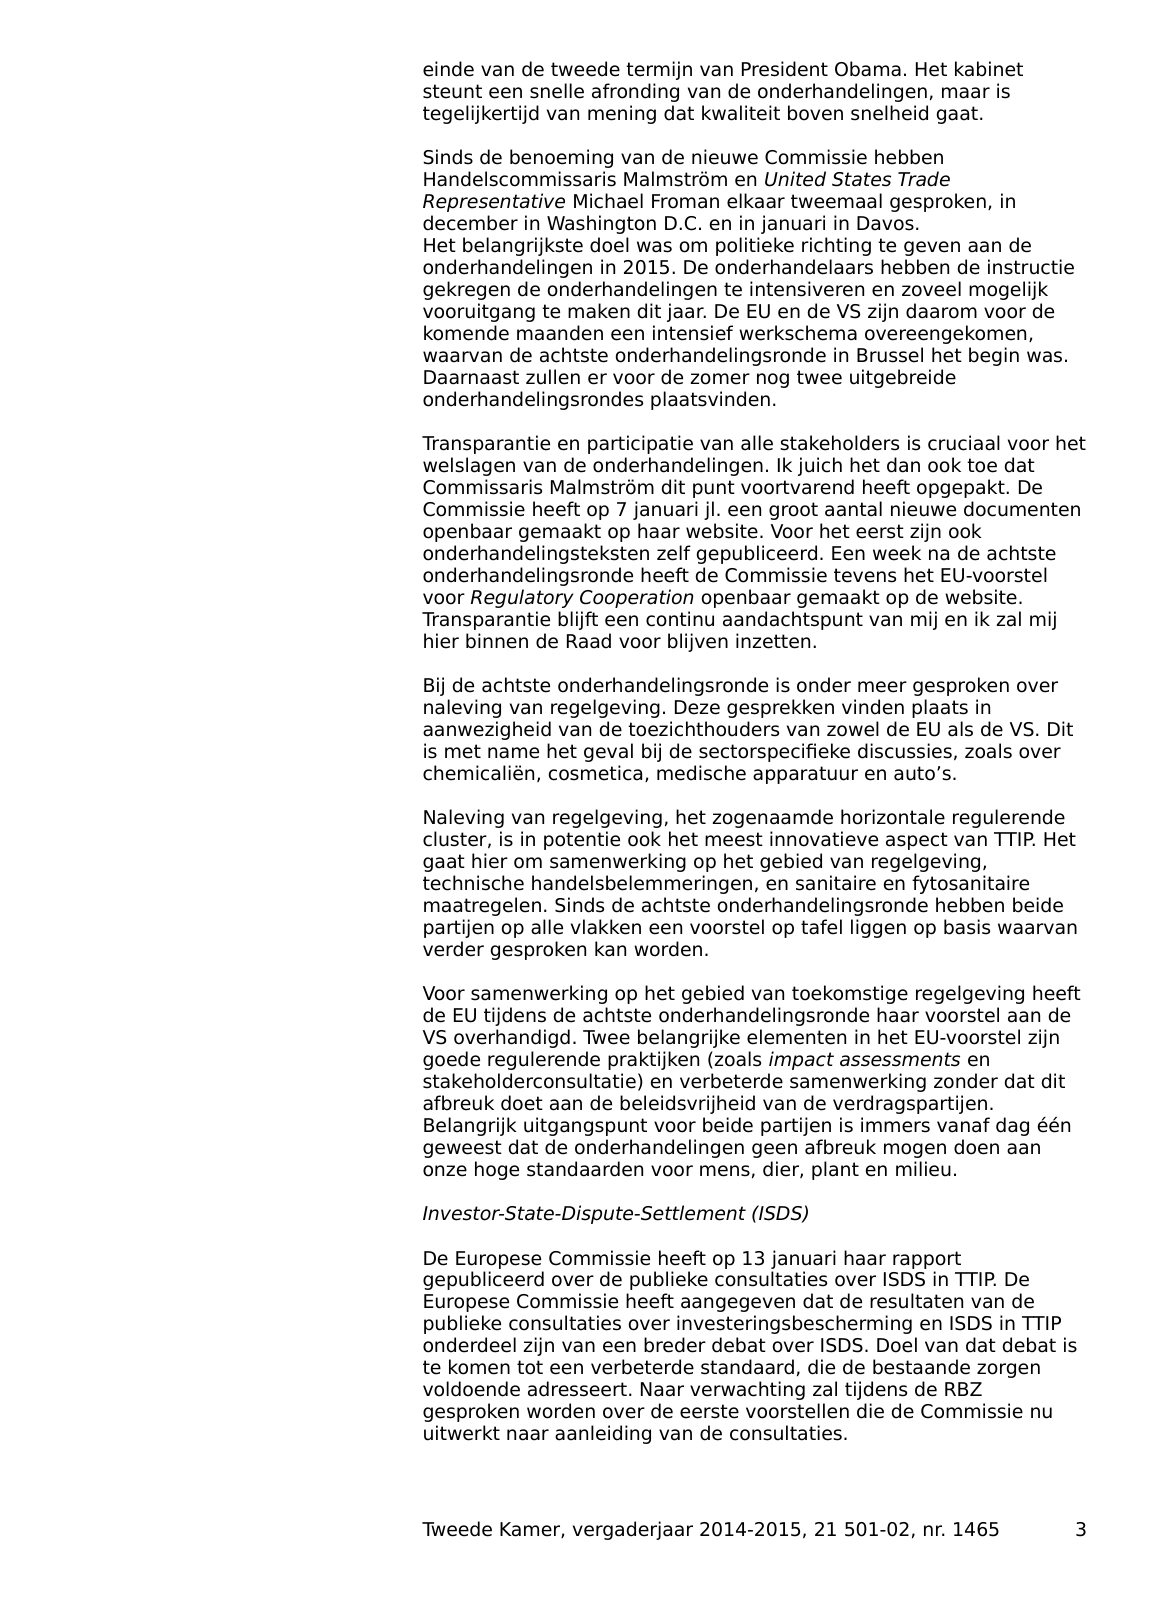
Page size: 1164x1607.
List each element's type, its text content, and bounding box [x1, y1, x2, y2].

text Het belangrijkste doel was om politieke richting te geven aan de onderhandelingen in 2015. De onderhandelaars hebben de instructie gekregen de onderhandelingen te intensiveren en zoveel mogelijk vooruitgang te maken dit jaar. De EU en de VS zijn daarom voor de komende maanden een intensief werkschema overeengekomen, waarvan de achtste onderhandelingsronde in Brussel het begin was. Daarnaast zullen er voor de zomer nog twee uitgebreide onderhandelingsrondes plaatsvinden. [422, 235, 1087, 411]
text Bij de achtste onderhandelingsronde is onder meer gesproken over naleving van regelgeving. Deze gesprekken vinden plaats in aanwezigheid van de toezichthouders van zowel de EU als de VS. Dit is met name het geval bij de sectorspecifieke discussies, zoals over chemicaliën, cosmetica, medische apparatuur en auto’s. [422, 675, 1087, 785]
text einde van de tweede termijn van President Obama. Het kabinet steunt een snelle afronding van de onderhandelingen, maar is tegelijkertijd van mening dat kwaliteit boven snelheid gaat. [422, 59, 1087, 125]
text Voor samenwerking op het gebied van toekomstige regelgeving heeft de EU tijdens de achtste onderhandelingsronde haar voorstel aan de VS overhandigd. Twee belangrijke elementen in het EU-voorstel zijn goede regulerende praktijken (zoals impact assessments en stakeholderconsultatie) en verbeterde samenwerking zonder dat dit afbreuk doet aan de beleidsvrijheid van de verdragspartijen. Belangrijk uitgangspunt voor beide partijen is immers vanaf dag één geweest dat de onderhandelingen geen afbreuk mogen doen aan onze hoge standaarden voor mens, dier, plant en milieu. [422, 983, 1087, 1181]
text Naleving van regelgeving, het zogenaamde horizontale regulerende cluster, is in potentie ook het meest innovatieve aspect van TTIP. Het gaat hier om samenwerking op het gebied van regelgeving, technische handelsbelemmeringen, en sanitaire en fytosanitaire maatregelen. Sinds de achtste onderhandelingsronde hebben beide partijen op alle vlakken een voorstel op tafel liggen op basis waarvan verder gesproken kan worden. [422, 807, 1087, 961]
subtitle Investor-State-Dispute-Settlement (ISDS) [422, 1203, 1087, 1225]
text Transparantie en participatie van alle stakeholders is cruciaal voor het welslagen van de onderhandelingen. Ik juich het dan ook toe dat Commissaris Malmström dit punt voortvarend heeft opgepakt. De Commissie heeft op 7 januari jl. een groot aantal nieuwe documenten openbaar gemaakt op haar website. Voor het eerst zijn ook onderhandelingsteksten zelf gepubliceerd. Een week na de achtste onderhandelingsronde heeft de Commissie tevens het EU-voorstel voor Regulatory Cooperation openbaar gemaakt op de website. Transparantie blijft een continu aandachtspunt van mij en ik zal mij hier binnen de Raad voor blijven inzetten. [422, 433, 1087, 653]
text Sinds de benoeming van de nieuwe Commissie hebben Handelscommissaris Malmström en United States Trade Representative Michael Froman elkaar tweemaal gesproken, in december in Washington D.C. en in januari in Davos. [422, 147, 1087, 235]
text De Europese Commissie heeft op 13 januari haar rapport gepubliceerd over de publieke consultaties over ISDS in TTIP. De Europese Commissie heeft aangegeven dat de resultaten van de publieke consultaties over investeringsbescherming en ISDS in TTIP onderdeel zijn van een breder debat over ISDS. Doel van dat debat is te komen tot een verbeterde standaard, die de bestaande zorgen voldoende adresseert. Naar verwachting zal tijdens de RBZ gesproken worden over de eerste voorstellen die de Commissie nu uitwerkt naar aanleiding van de consultaties. [422, 1247, 1087, 1445]
